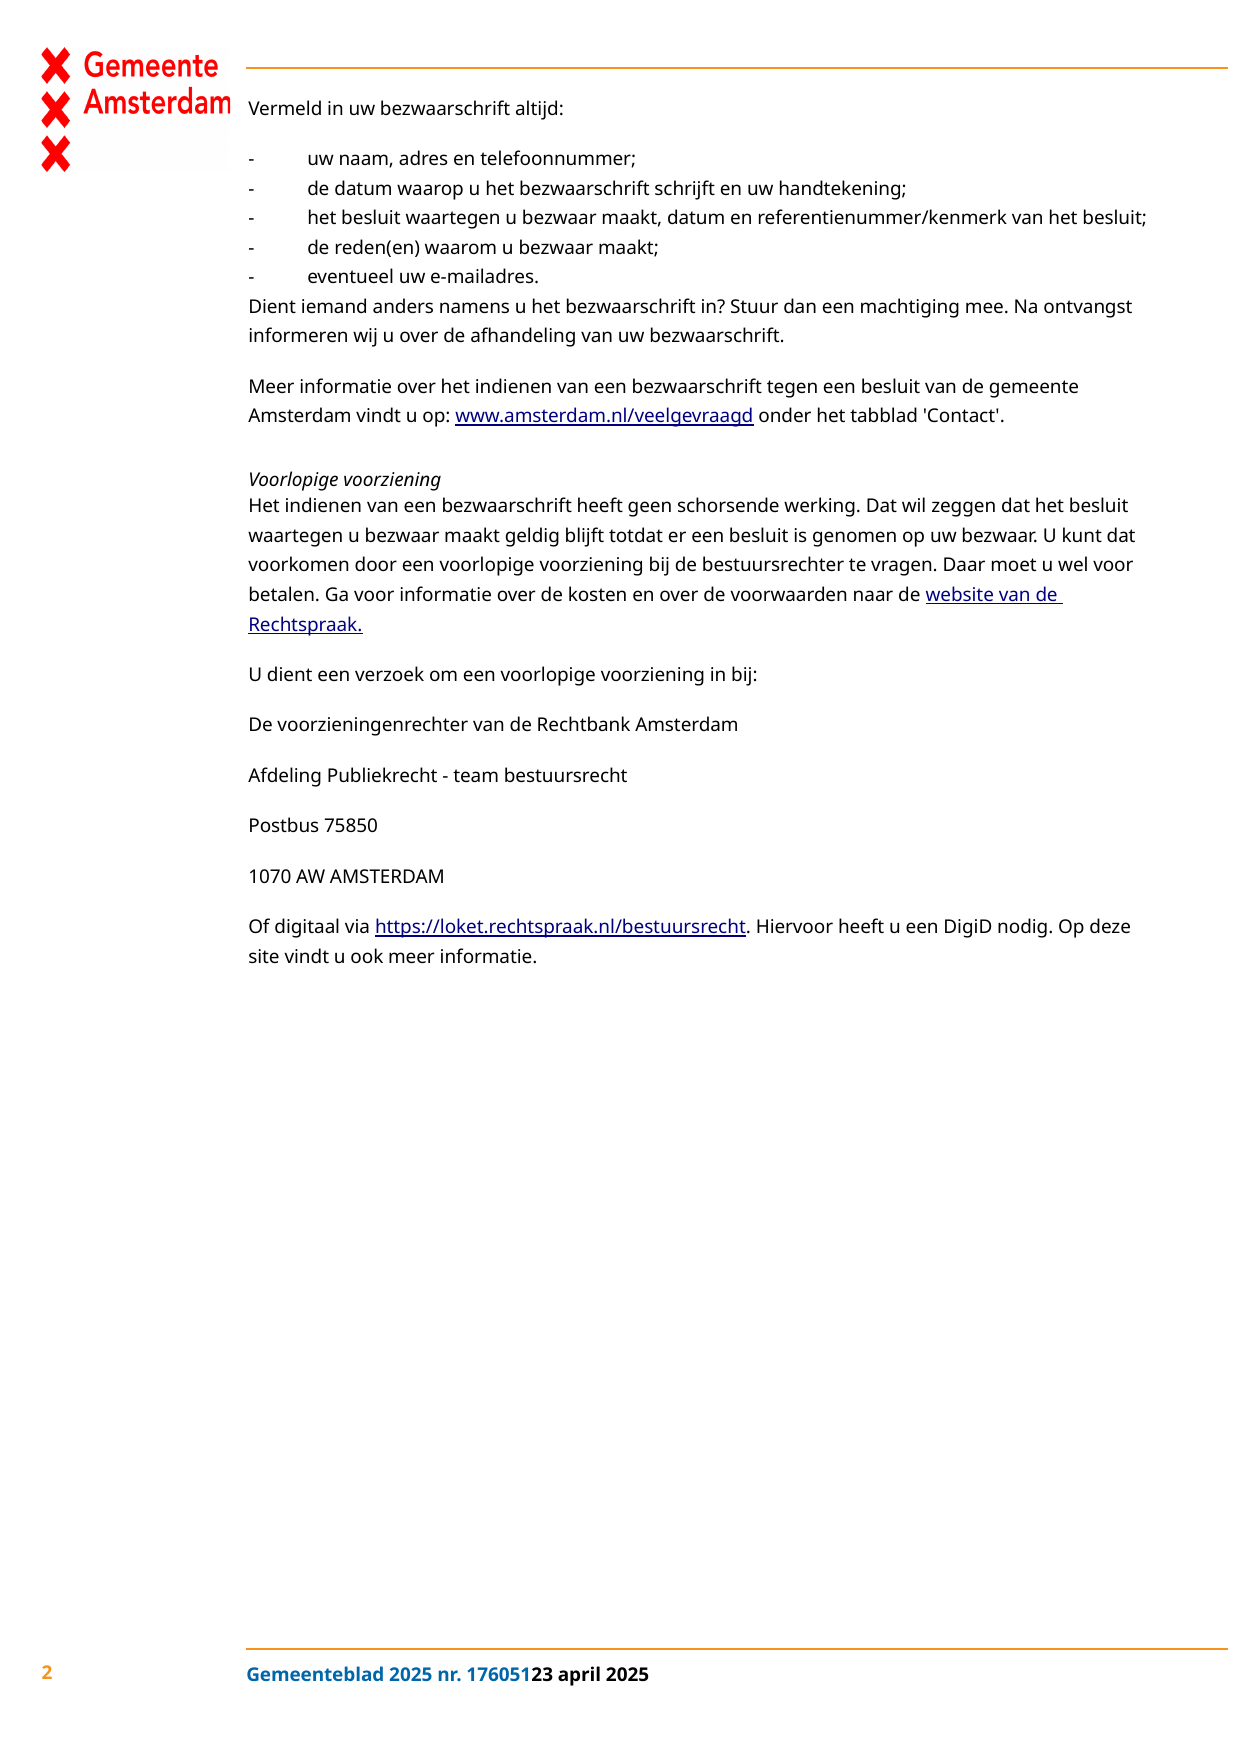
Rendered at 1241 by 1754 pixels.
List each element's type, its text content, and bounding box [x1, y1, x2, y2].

text De voorzieningenrechter van de Rechtbank Amsterdam [248, 712, 1152, 737]
text Of digitaal via https://loket.rechtspraak.nl/bestuursrecht. Hiervoor heeft u een DigiD nodig. Op deze site vindt u ook meer informatie. [248, 913, 1152, 968]
text Meer informatie over het indienen van een bezwaarschrift tegen een besluit van de gemeente Amsterdam vindt u op: www.amsterdam.nl/veelgevraagd onder het tabblad 'Contact'. [248, 373, 1152, 428]
text Dient iemand anders namens u het bezwaarschrift in? Stuur dan een machtiging mee. Na ontvangst informeren wij u over de afhandeling van uw bezwaarschrift. [248, 293, 1152, 348]
text Vermeld in uw bezwaarschrift altijd: [248, 95, 1152, 121]
list eventueel uw e-mailadres. [248, 263, 1152, 289]
text U dient een verzoek om een voorlopige voorziening in bij: [248, 661, 1152, 687]
text Voorlopige voorziening [248, 467, 1152, 492]
picture [41, 47, 231, 172]
text Het indienen van een bezwaarschrift heeft geen schorsende werking. Dat wil zeggen dat het besluit waartegen u bezwaar maakt geldig blijft totdat er een besluit is genomen op uw bezwaar. U kunt dat voorkomen door een voorlopige voorziening bij de bestuursrechter te vragen. Daar moet u wel voor betalen. Ga voor informatie over de kosten en over de voorwaarden naar de website van de Rechtspraak. [248, 492, 1152, 636]
text Afdeling Publiekrecht - team bestuursrecht [248, 762, 1152, 788]
list de reden(en) waarom u bezwaar maakt; [248, 234, 1152, 260]
list de datum waarop u het bezwaarschrift schrijft en uw handtekening; [248, 175, 1152, 201]
list uw naam, adres en telefoonnummer; [248, 145, 1152, 171]
text Postbus 75850 [248, 812, 1152, 838]
list het besluit waartegen u bezwaar maakt, datum en referentienummer/kenmerk van het besluit; [248, 204, 1152, 230]
text 1070 AW AMSTERDAM [248, 863, 1152, 888]
